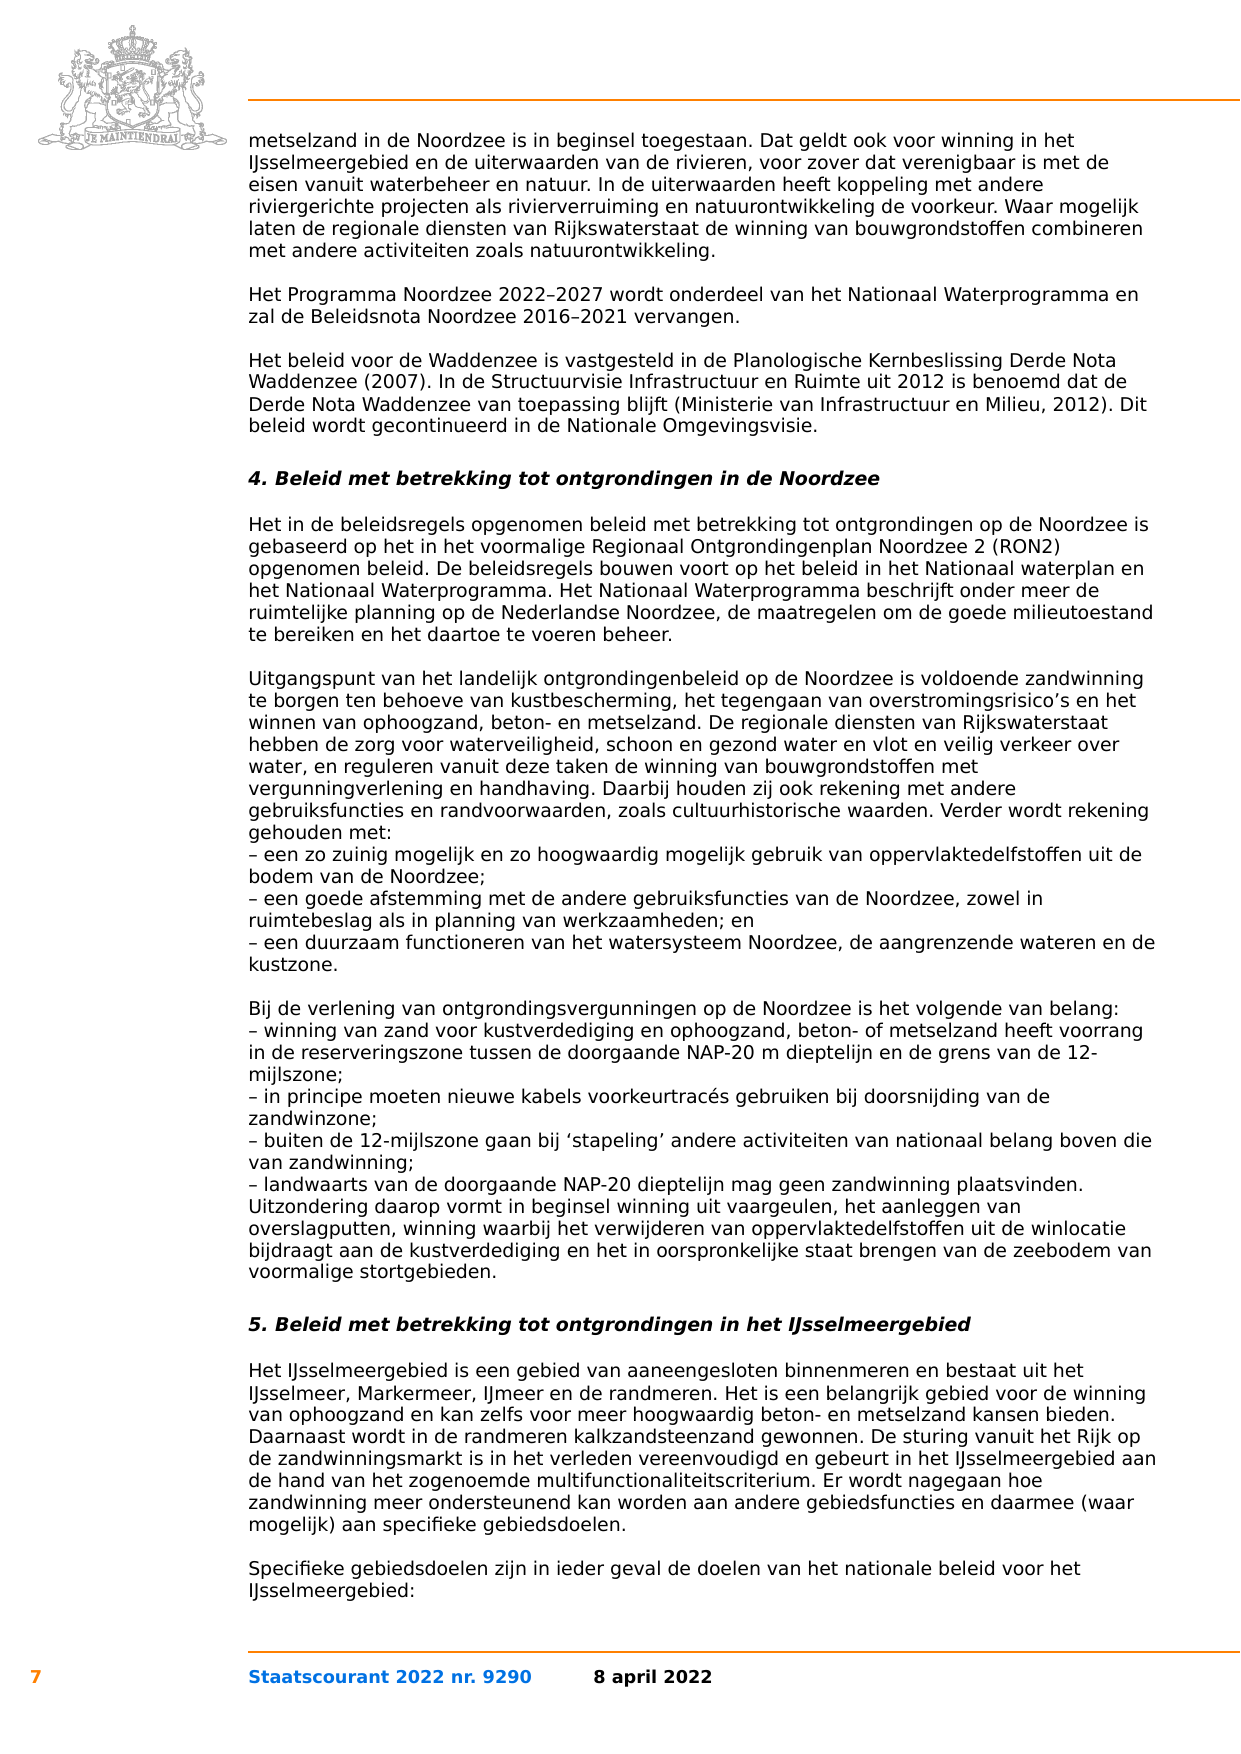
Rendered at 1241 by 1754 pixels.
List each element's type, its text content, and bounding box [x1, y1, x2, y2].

text Uitgangspunt van het landelijk ontgrondingenbeleid op de Noordzee is voldoende zandwinning te borgen ten behoeve van kustbescherming, het tegengaan van overstromingsrisico’s en het winnen van ophoogzand, beton- en metselzand. De regionale diensten van Rijkswaterstaat hebben de zorg voor waterveiligheid, schoon en gezond water en vlot en veilig verkeer over water, en reguleren vanuit deze taken de winning van bouwgrondstoffen met vergunningverlening en handhaving. Daarbij houden zij ook rekening met andere gebruiksfuncties en randvoorwaarden, zoals cultuurhistorische waarden. Verder wordt rekening gehouden met: [248, 668, 1163, 844]
text Het Programma Noordzee 2022–2027 wordt onderdeel van het Nationaal Waterprogramma en zal de Beleidsnota Noordzee 2016–2021 vervangen. [248, 284, 1163, 328]
text – winning van zand voor kustverdediging en ophoogzand, beton- of metselzand heeft voorrang in de reserveringszone tussen de doorgaande NAP-20 m dieptelijn en de grens van de 12-mijlszone; [248, 1020, 1163, 1086]
text – een goede afstemming met de andere gebruiksfuncties van de Noordzee, zowel in ruimtebeslag als in planning van werkzaamheden; en [248, 888, 1163, 932]
text metselzand in de Noordzee is in beginsel toegestaan. Dat geldt ook voor winning in het IJsselmeergebied en de uiterwaarden van de rivieren, voor zover dat verenigbaar is met de eisen vanuit waterbeheer en natuur. In de uiterwaarden heeft koppeling met andere riviergerichte projecten als rivierverruiming en natuurontwikkeling de voorkeur. Waar mogelijk laten de regionale diensten van Rijkswaterstaat de winning van bouwgrondstoffen combineren met andere activiteiten zoals natuurontwikkeling. [248, 130, 1163, 262]
subtitle 4. Beleid met betrekking tot ontgrondingen in de Noordzee [248, 467, 1163, 489]
text Specifieke gebiedsdoelen zijn in ieder geval de doelen van het nationale beleid voor het IJsselmeergebied: [248, 1558, 1163, 1602]
text – landwaarts van de doorgaande NAP-20 dieptelijn mag geen zandwinning plaatsvinden. Uitzondering daarop vormt in beginsel winning uit vaargeulen, het aanleggen van overslagputten, winning waarbij het verwijderen van oppervlaktedelfstoffen uit de winlocatie bijdraagt aan de kustverdediging en het in oorspronkelijke staat brengen van de zeebodem van voormalige stortgebieden. [248, 1173, 1163, 1283]
text – buiten de 12-mijlszone gaan bij ‘stapeling’ andere activiteiten van nationaal belang boven die van zandwinning; [248, 1129, 1163, 1173]
picture [38, 25, 227, 150]
text Het IJsselmeergebied is een gebied van aaneengesloten binnenmeren en bestaat uit het IJsselmeer, Markermeer, IJmeer en de randmeren. Het is een belangrijk gebied voor de winning van ophoogzand en kan zelfs voor meer hoogwaardig beton- en metselzand kansen bieden. Daarnaast wordt in de randmeren kalkzandsteenzand gewonnen. De sturing vanuit het Rijk op de zandwinningsmarkt is in het verleden vereenvoudigd en gebeurt in het IJsselmeergebied aan de hand van het zogenoemde multifunctionaliteitscriterium. Er wordt nagegaan hoe zandwinning meer ondersteunend kan worden aan andere gebiedsfuncties en daarmee (waar mogelijk) aan specifieke gebiedsdoelen. [248, 1360, 1163, 1536]
text – in principe moeten nieuwe kabels voorkeurtracés gebruiken bij doorsnijding van de zandwinzone; [248, 1086, 1163, 1129]
text – een duurzaam functioneren van het watersysteem Noordzee, de aangrenzende wateren en de kustzone. [248, 932, 1163, 976]
text Het in de beleidsregels opgenomen beleid met betrekking tot ontgrondingen op de Noordzee is gebaseerd op het in het voormalige Regionaal Ontgrondingenplan Noordzee 2 (RON2) opgenomen beleid. De beleidsregels bouwen voort op het beleid in het Nationaal waterplan en het Nationaal Waterprogramma. Het Nationaal Waterprogramma beschrijft onder meer de ruimtelijke planning op de Nederlandse Noordzee, de maatregelen om de goede milieutoestand te bereiken en het daartoe te voeren beheer. [248, 514, 1163, 646]
subtitle 5. Beleid met betrekking tot ontgrondingen in het IJsselmeergebied [248, 1313, 1163, 1335]
text Bij de verlening van ontgrondingsvergunningen op de Noordzee is het volgende van belang: [248, 998, 1163, 1020]
text – een zo zuinig mogelijk en zo hoogwaardig mogelijk gebruik van oppervlaktedelfstoffen uit de bodem van de Noordzee; [248, 844, 1163, 888]
text Het beleid voor de Waddenzee is vastgesteld in de Planologische Kernbeslissing Derde Nota Waddenzee (2007). In de Structuurvisie Infrastructuur en Ruimte uit 2012 is benoemd dat de Derde Nota Waddenzee van toepassing blijft (Ministerie van Infrastructuur en Milieu, 2012). Dit beleid wordt gecontinueerd in de Nationale Omgevingsvisie. [248, 349, 1163, 437]
